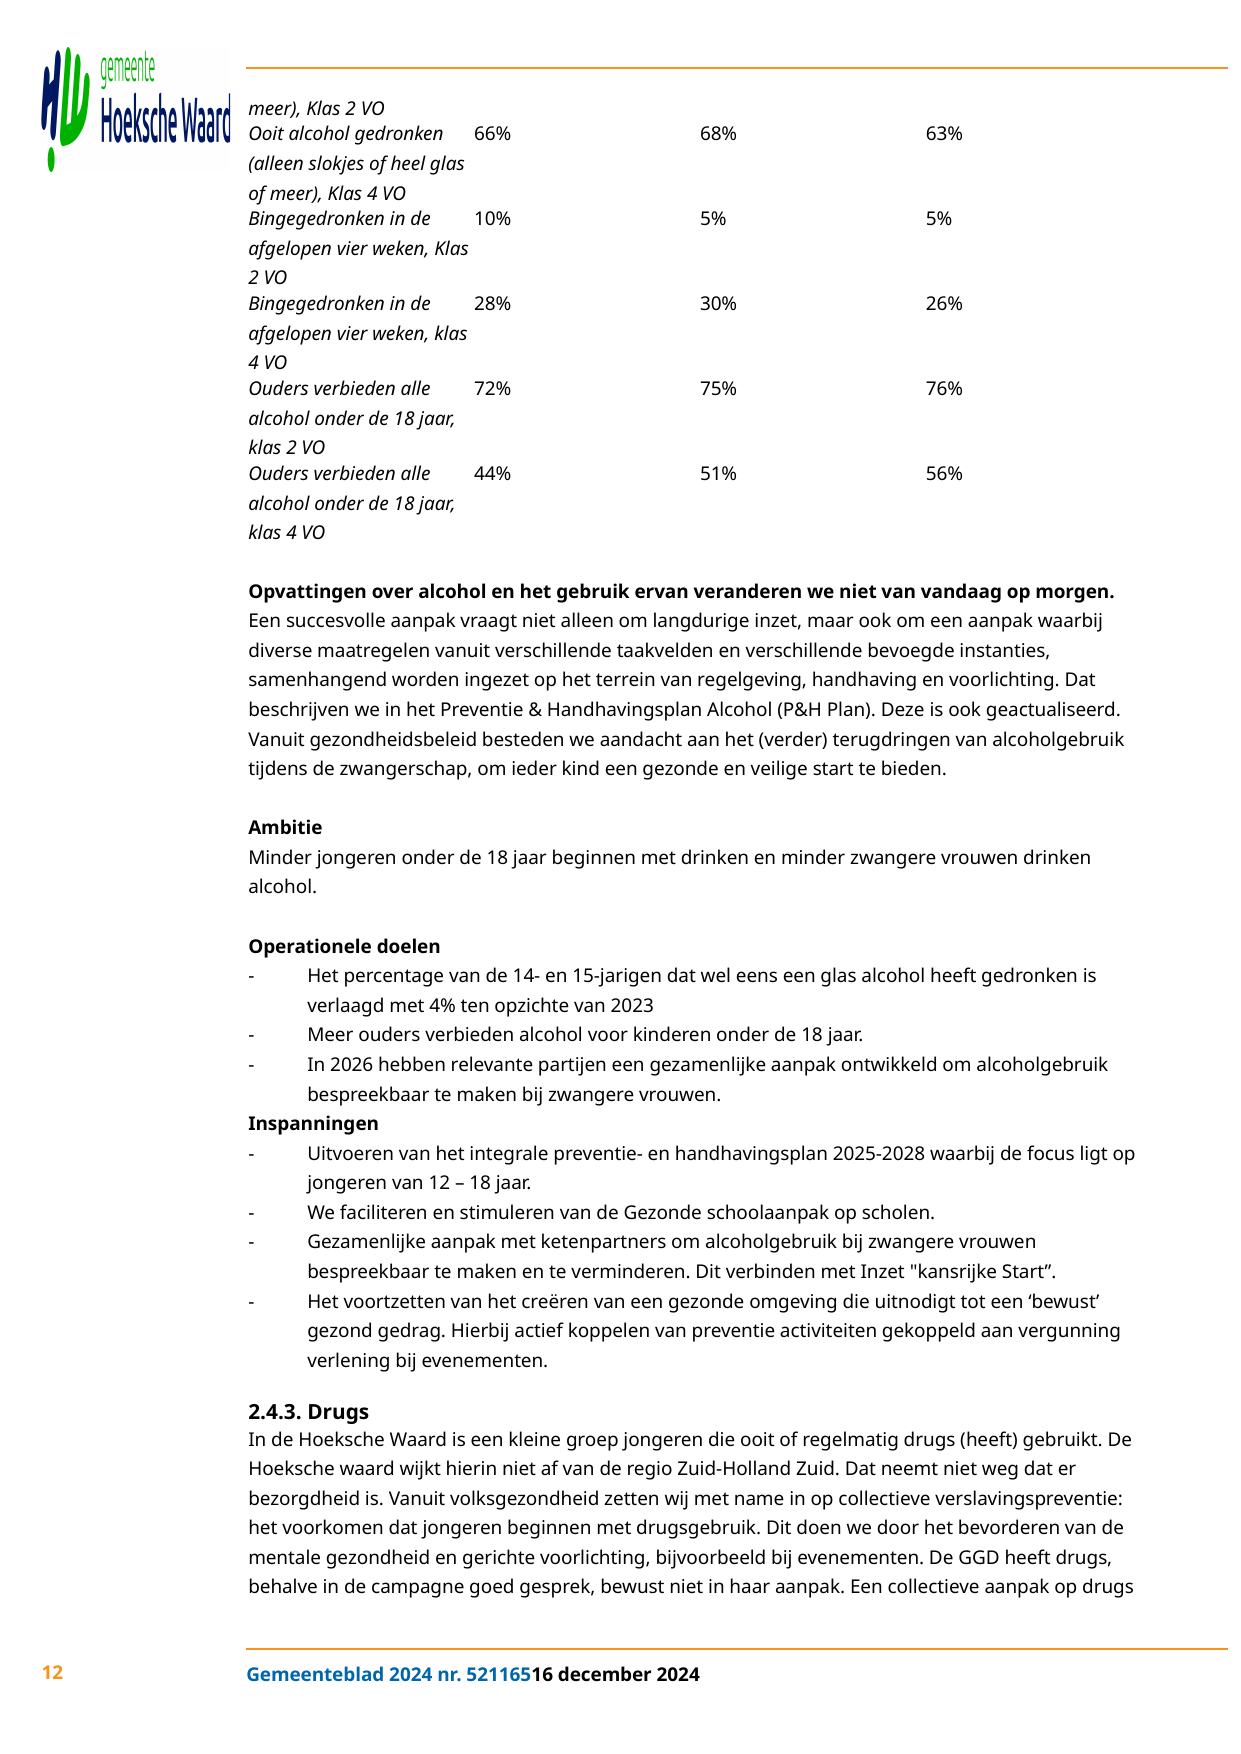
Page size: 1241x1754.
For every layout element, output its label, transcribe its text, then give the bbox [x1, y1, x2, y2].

text 2.4.3. Drugs [248, 1397, 1152, 1426]
table_cell 76% [926, 375, 1152, 460]
table_cell 5% [926, 205, 1152, 290]
table_cell 66% [474, 121, 700, 205]
table_cell 10% [474, 205, 700, 290]
text Inspanningen [248, 1110, 1152, 1136]
table_cell 30% [700, 290, 926, 375]
table_cell Ouders verbieden alle alcohol onder de 18 jaar, klas 2 VO [248, 375, 474, 460]
list Het percentage van de 14- en 15-jarigen dat wel eens een glas alcohol heeft gedronken is verlaagd met 4% ten opzichte van 2023 [248, 962, 1152, 1018]
text Ambitie [248, 814, 1152, 840]
table_cell 56% [926, 460, 1152, 545]
list In 2026 hebben relevante partijen een gezamenlijke aanpak ontwikkeld om alcoholgebruik bespreekbaar te maken bij zwangere vrouwen. [248, 1051, 1152, 1106]
text Operationele doelen [248, 933, 1152, 958]
table_cell 72% [474, 375, 700, 460]
table_cell Ooit alcohol gedronken (alleen slokjes of heel glas of meer), Klas 4 VO [248, 121, 474, 205]
table_cell meer), Klas 2 VO [248, 95, 474, 121]
table_cell 26% [926, 290, 1152, 375]
table_cell 28% [474, 290, 700, 375]
table_cell 75% [700, 375, 926, 460]
table_cell 68% [700, 121, 926, 205]
table_cell 5% [700, 205, 926, 290]
list Uitvoeren van het integrale preventie- en handhavingsplan 2025-2028 waarbij de focus ligt op jongeren van 12 – 18 jaar. [248, 1140, 1152, 1195]
table_cell [474, 95, 700, 121]
table_cell 51% [700, 460, 926, 545]
list We faciliteren en stimuleren van de Gezonde schoolaanpak op scholen. [248, 1199, 1152, 1225]
table_cell Bingegedronken in de afgelopen vier weken, Klas 2 VO [248, 205, 474, 290]
list Het voortzetten van het creëren van een gezonde omgeving die uitnodigt tot een ‘bewust’ gezond gedrag. Hierbij actief koppelen van preventie activiteiten gekoppeld aan vergunning verlening bij evenementen. [248, 1288, 1152, 1373]
table_cell Ouders verbieden alle alcohol onder de 18 jaar, klas 4 VO [248, 460, 474, 545]
table_cell 63% [926, 121, 1152, 205]
table_cell Bingegedronken in de afgelopen vier weken, klas 4 VO [248, 290, 474, 375]
list Gezamenlijke aanpak met ketenpartners om alcoholgebruik bij zwangere vrouwen bespreekbaar te maken en te verminderen. Dit verbinden met Inzet "kansrijke Start”. [248, 1229, 1152, 1284]
picture [41, 47, 231, 172]
table_cell 44% [474, 460, 700, 545]
text Opvattingen over alcohol en het gebruik ervan veranderen we niet van vandaag op morgen. [248, 578, 1152, 603]
text Minder jongeren onder de 18 jaar beginnen met drinken en minder zwangere vrouwen drinken alcohol. [248, 844, 1152, 899]
text In de Hoeksche Waard is een kleine groep jongeren die ooit of regelmatig drugs (heeft) gebruikt. De Hoeksche waard wijkt hierin niet af van de regio Zuid-Holland Zuid. Dat neemt niet weg dat er bezorgdheid is. Vanuit volksgezondheid zetten wij met name in op collectieve verslavingspreventie: het voorkomen dat jongeren beginnen met drugsgebruik. Dit doen we door het bevorderen van de mentale gezondheid en gerichte voorlichting, bijvoorbeeld bij evenementen. De GGD heeft drugs, behalve in de campagne goed gesprek, bewust niet in haar aanpak. Een collectieve aanpak op drugs [248, 1426, 1152, 1599]
text Een succesvolle aanpak vraagt niet alleen om langdurige inzet, maar ook om een aanpak waarbij diverse maatregelen vanuit verschillende taakvelden en verschillende bevoegde instanties, samenhangend worden ingezet op het terrein van regelgeving, handhaving en voorlichting. Dat beschrijven we in het Preventie & Handhavingsplan Alcohol (P&H Plan). Deze is ook geactualiseerd. Vanuit gezondheidsbeleid besteden we aandacht aan het (verder) terugdringen van alcoholgebruik tijdens de zwangerschap, om ieder kind een gezonde en veilige start te bieden. [248, 607, 1152, 781]
table_cell [926, 95, 1152, 121]
table_cell [700, 95, 926, 121]
list Meer ouders verbieden alcohol voor kinderen onder de 18 jaar. [248, 1022, 1152, 1047]
